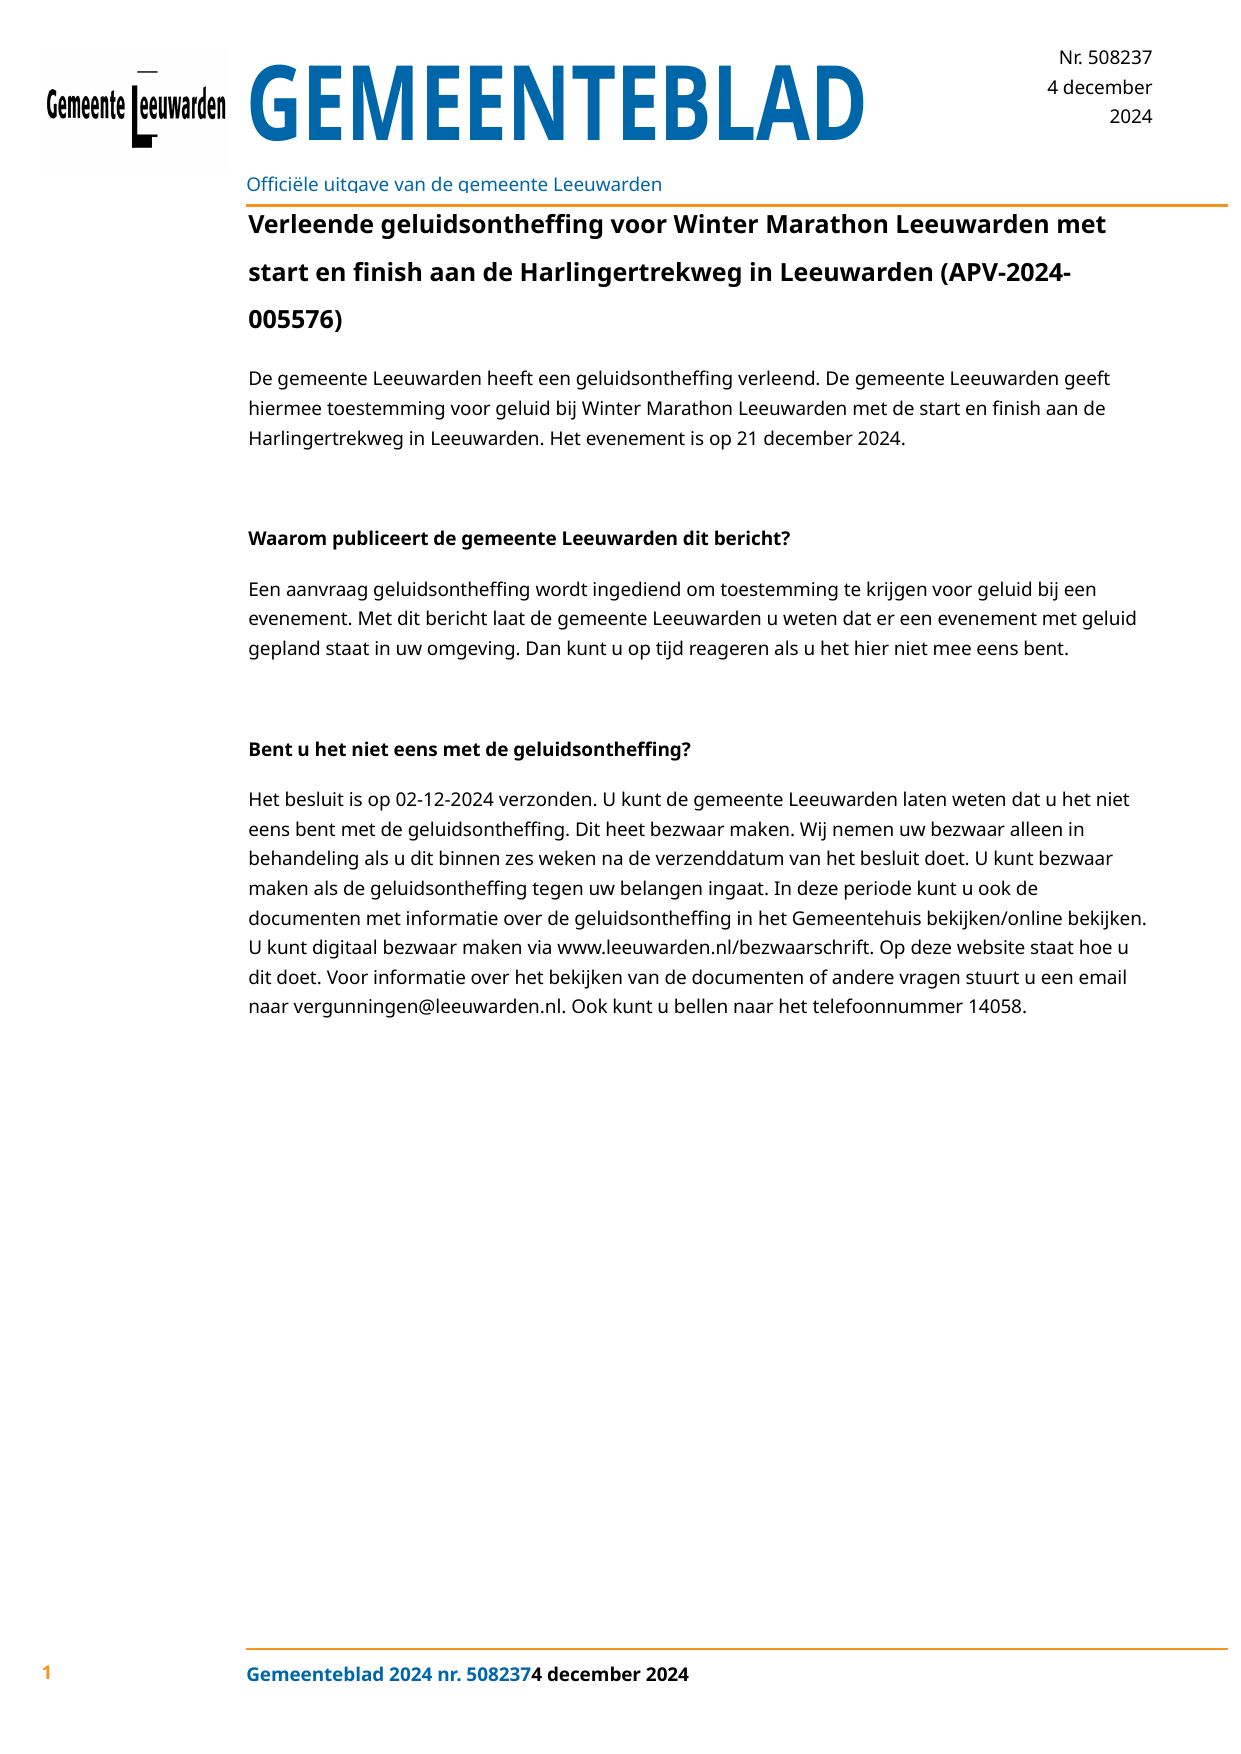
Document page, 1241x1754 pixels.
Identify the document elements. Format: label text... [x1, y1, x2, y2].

text Bent u het niet eens met de geluidsontheffing? [248, 736, 1152, 762]
text Verleende geluidsontheffing voor Winter Marathon Leeuwarden met start en finish aan de Harlingertrekweg in Leeuwarden (APV-2024-005576) [248, 207, 1152, 336]
text Een aanvraag geluidsontheffing wordt ingediend om toestemming te krijgen voor geluid bij een evenement. Met dit bericht laat de gemeente Leeuwarden u weten dat er een evenement met geluid gepland staat in uw omgeving. Dan kunt u op tijd reageren als u het hier niet mee eens bent. [248, 576, 1152, 661]
text De gemeente Leeuwarden heeft een geluidsontheffing verleend. De gemeente Leeuwarden geeft hiermee toestemming voor geluid bij Winter Marathon Leeuwarden met de start en finish aan de Harlingertrekweg in Leeuwarden. Het evenement is op 21 december 2024. [248, 366, 1152, 450]
text Het besluit is op 02-12-2024 verzonden. U kunt de gemeente Leeuwarden laten weten dat u het niet eens bent met de geluidsontheffing. Dit heet bezwaar maken. Wij nemen uw bezwaar alleen in behandeling als u dit binnen zes weken na de verzenddatum van het besluit doet. U kunt bezwaar maken als de geluidsontheffing tegen uw belangen ingaat. In deze periode kunt u ook de documenten met informatie over de geluidsontheffing in het Gemeentehuis bekijken/online bekijken. U kunt digitaal bezwaar maken via www.leeuwarden.nl/bezwaarschrift. Op deze website staat hoe u dit doet. Voor informatie over het bekijken van de documenten of andere vragen stuurt u een email naar vergunningen@leeuwarden.nl. Ook kunt u bellen naar het telefoonnummer 14058. [248, 786, 1152, 1019]
picture [41, 47, 231, 172]
text Waarom publiceert de gemeente Leeuwarden dit bericht? [248, 526, 1152, 551]
